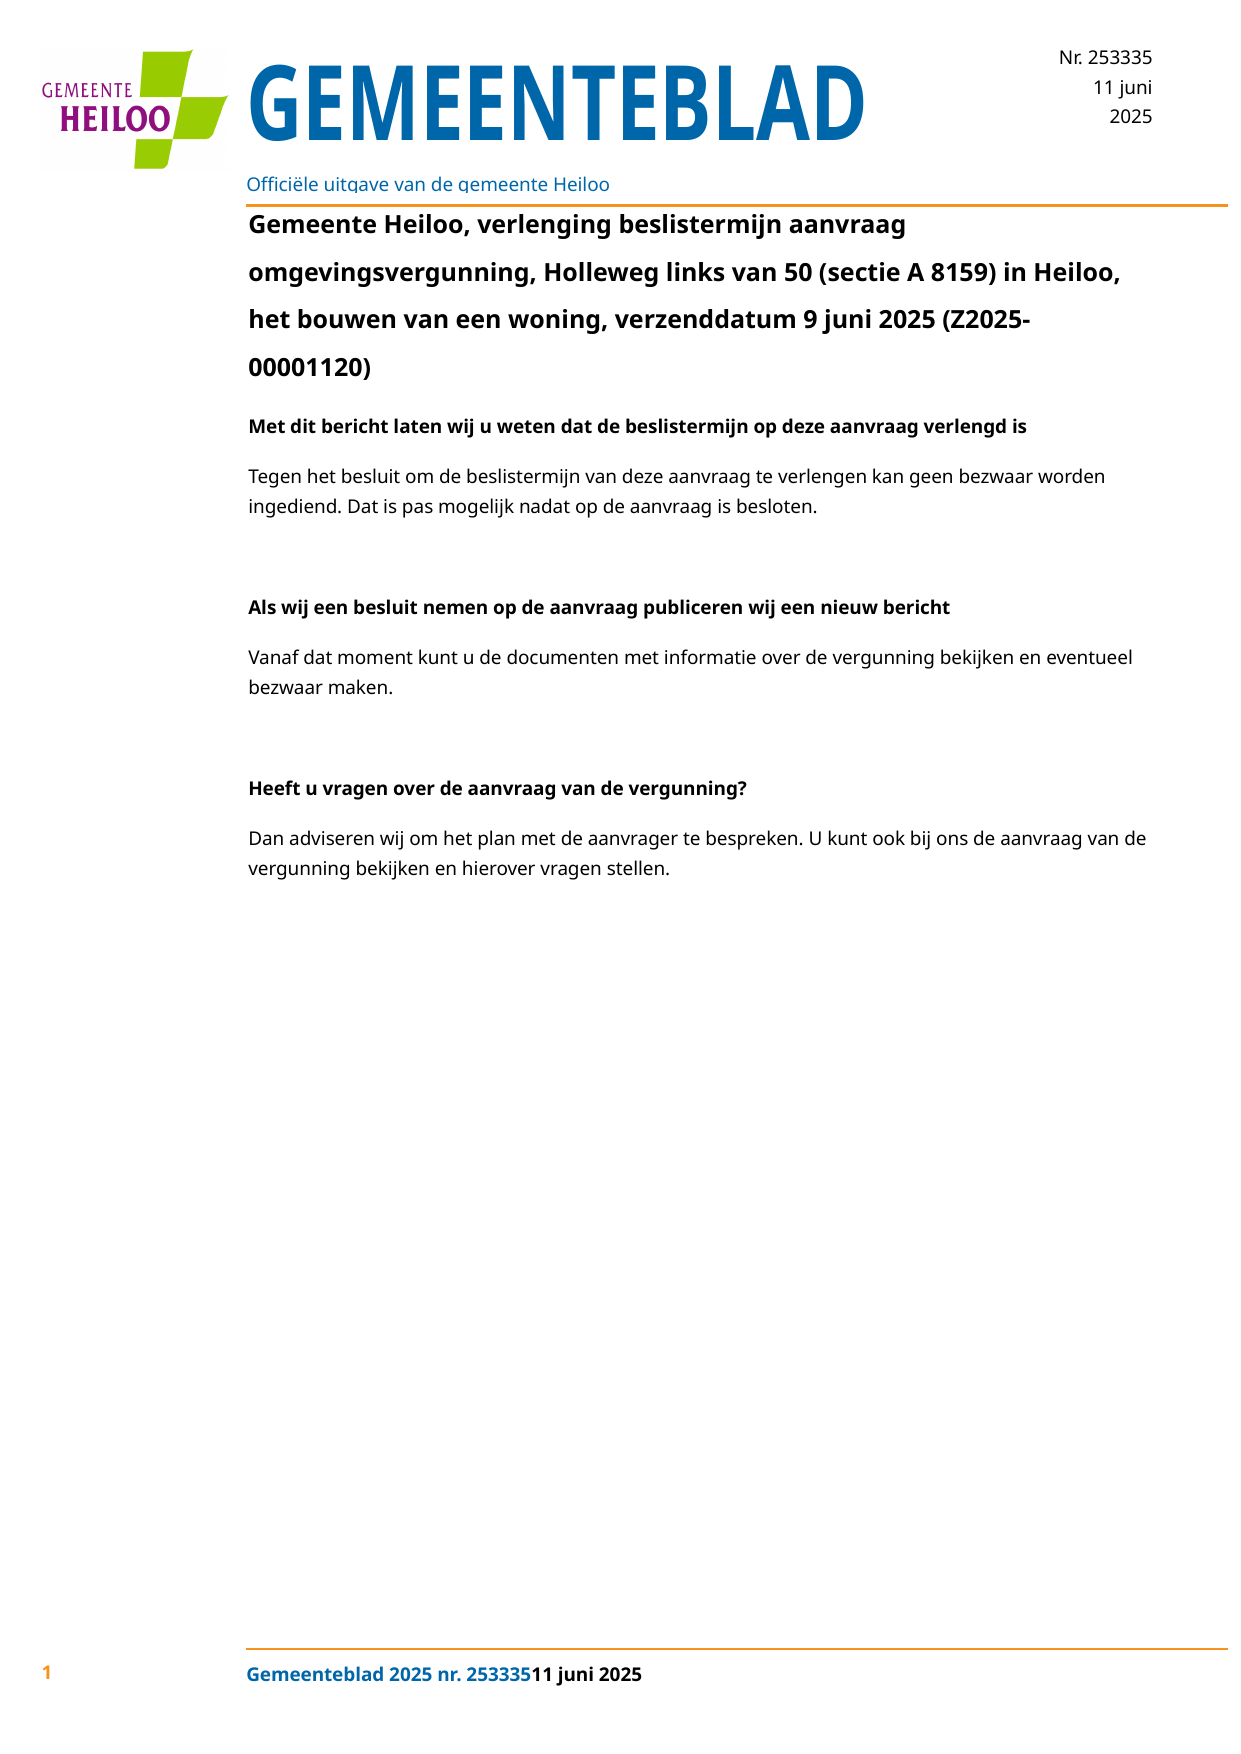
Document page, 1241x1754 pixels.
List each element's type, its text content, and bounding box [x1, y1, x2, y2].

text Dan adviseren wij om het plan met de aanvrager te bespreken. U kunt ook bij ons de aanvraag van de vergunning bekijken en hierover vragen stellen. [248, 825, 1152, 881]
text Met dit bericht laten wij u weten dat de beslistermijn op deze aanvraag verlengd is [248, 413, 1152, 439]
text Gemeente Heiloo, verlenging beslistermijn aanvraag omgevingsvergunning, Holleweg links van 50 (sectie A 8159) in Heiloo, het bouwen van een woning, verzenddatum 9 juni 2025 (Z2025-00001120) [248, 207, 1152, 384]
text Als wij een besluit nemen op de aanvraag publiceren wij een nieuw bericht [248, 594, 1152, 620]
text Heeft u vragen over de aanvraag van de vergunning? [248, 775, 1152, 801]
text Tegen het besluit om de beslistermijn van deze aanvraag te verlengen kan geen bezwaar worden ingediend. Dat is pas mogelijk nadat op de aanvraag is besloten. [248, 463, 1152, 519]
text Vanaf dat moment kunt u de documenten met informatie over de vergunning bekijken en eventueel bezwaar maken. [248, 644, 1152, 700]
picture [41, 47, 231, 172]
